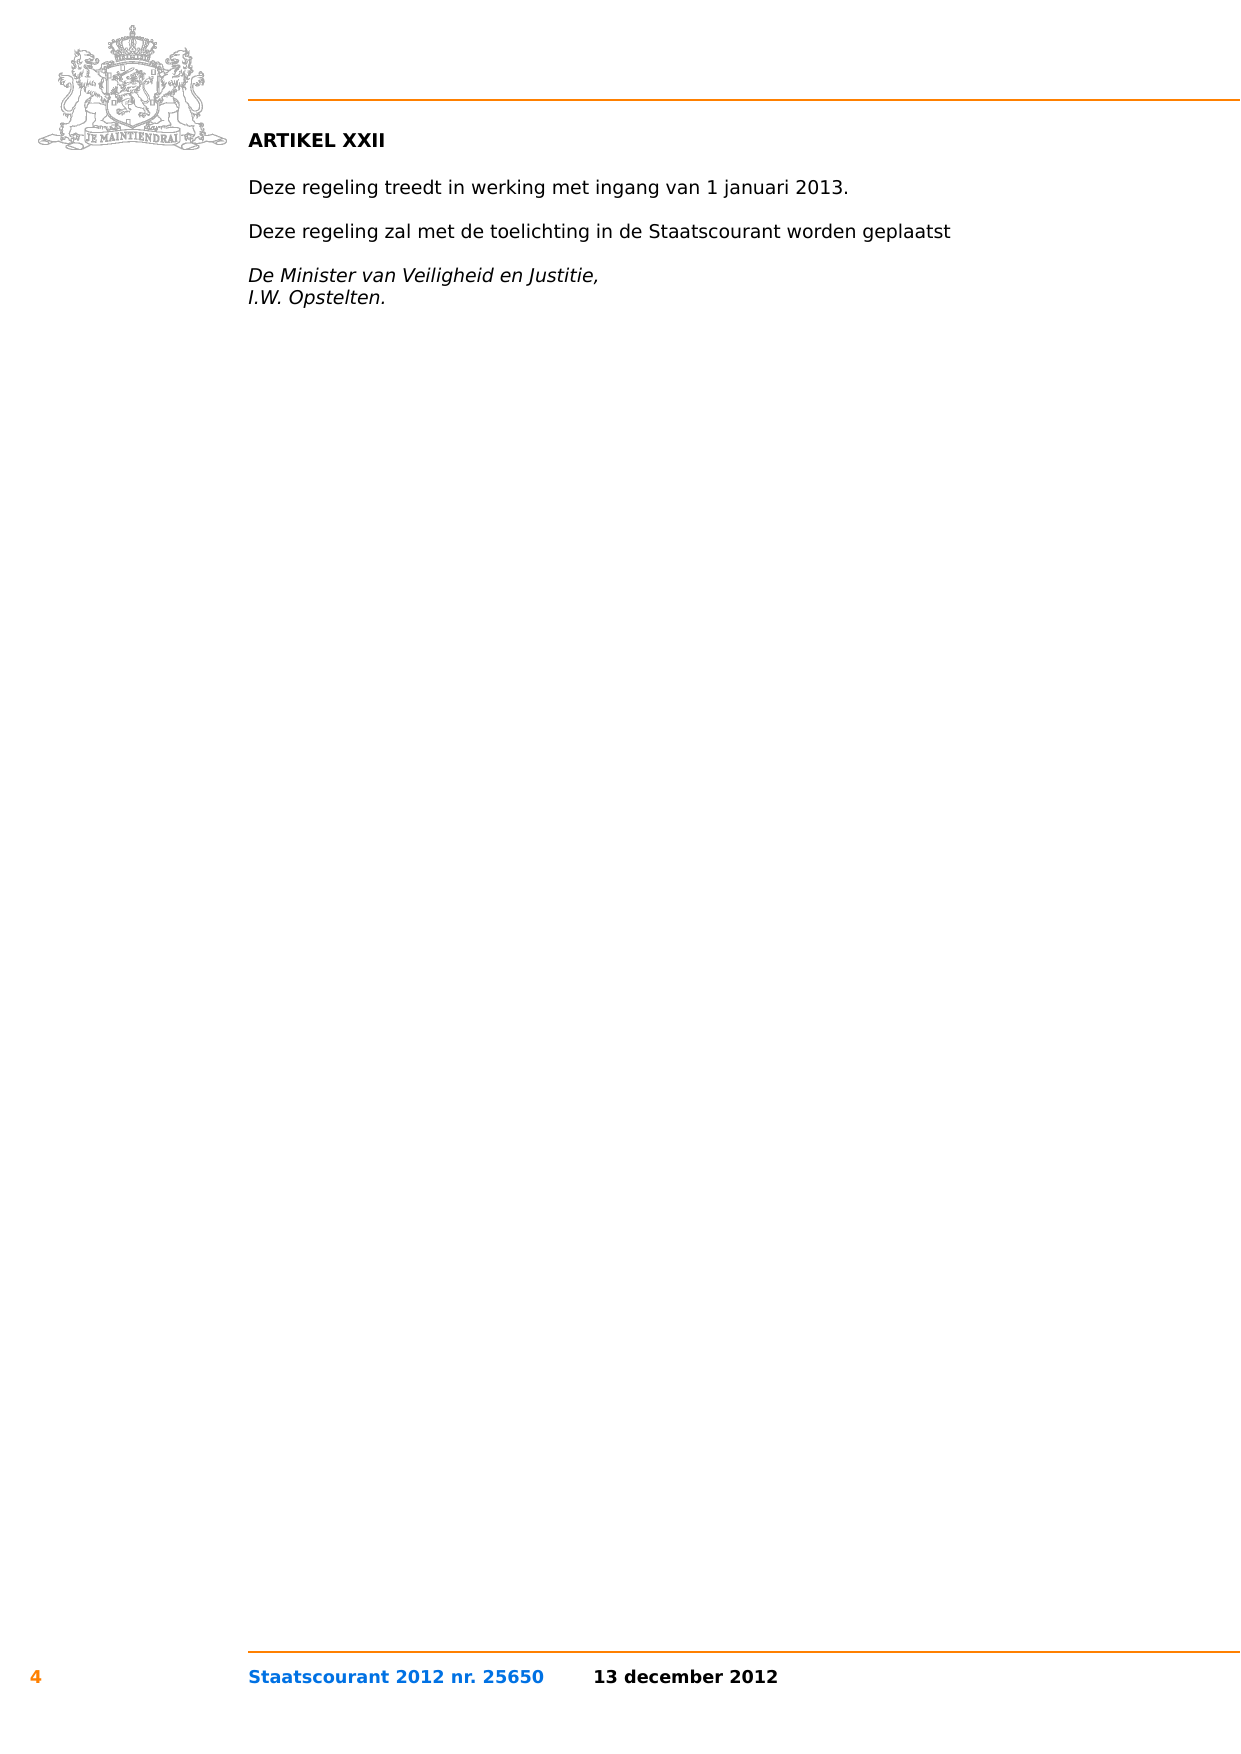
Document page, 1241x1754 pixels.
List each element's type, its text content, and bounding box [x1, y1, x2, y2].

picture [38, 25, 227, 150]
subtitle ARTIKEL XXII [248, 130, 1163, 152]
text Deze regeling zal met de toelichting in de Staatscourant worden geplaatst [248, 221, 1163, 243]
text De Minister van Veiligheid en Justitie, I.W. Opstelten. [248, 264, 1163, 308]
text Deze regeling treedt in werking met ingang van 1 januari 2013. [248, 177, 1163, 199]
